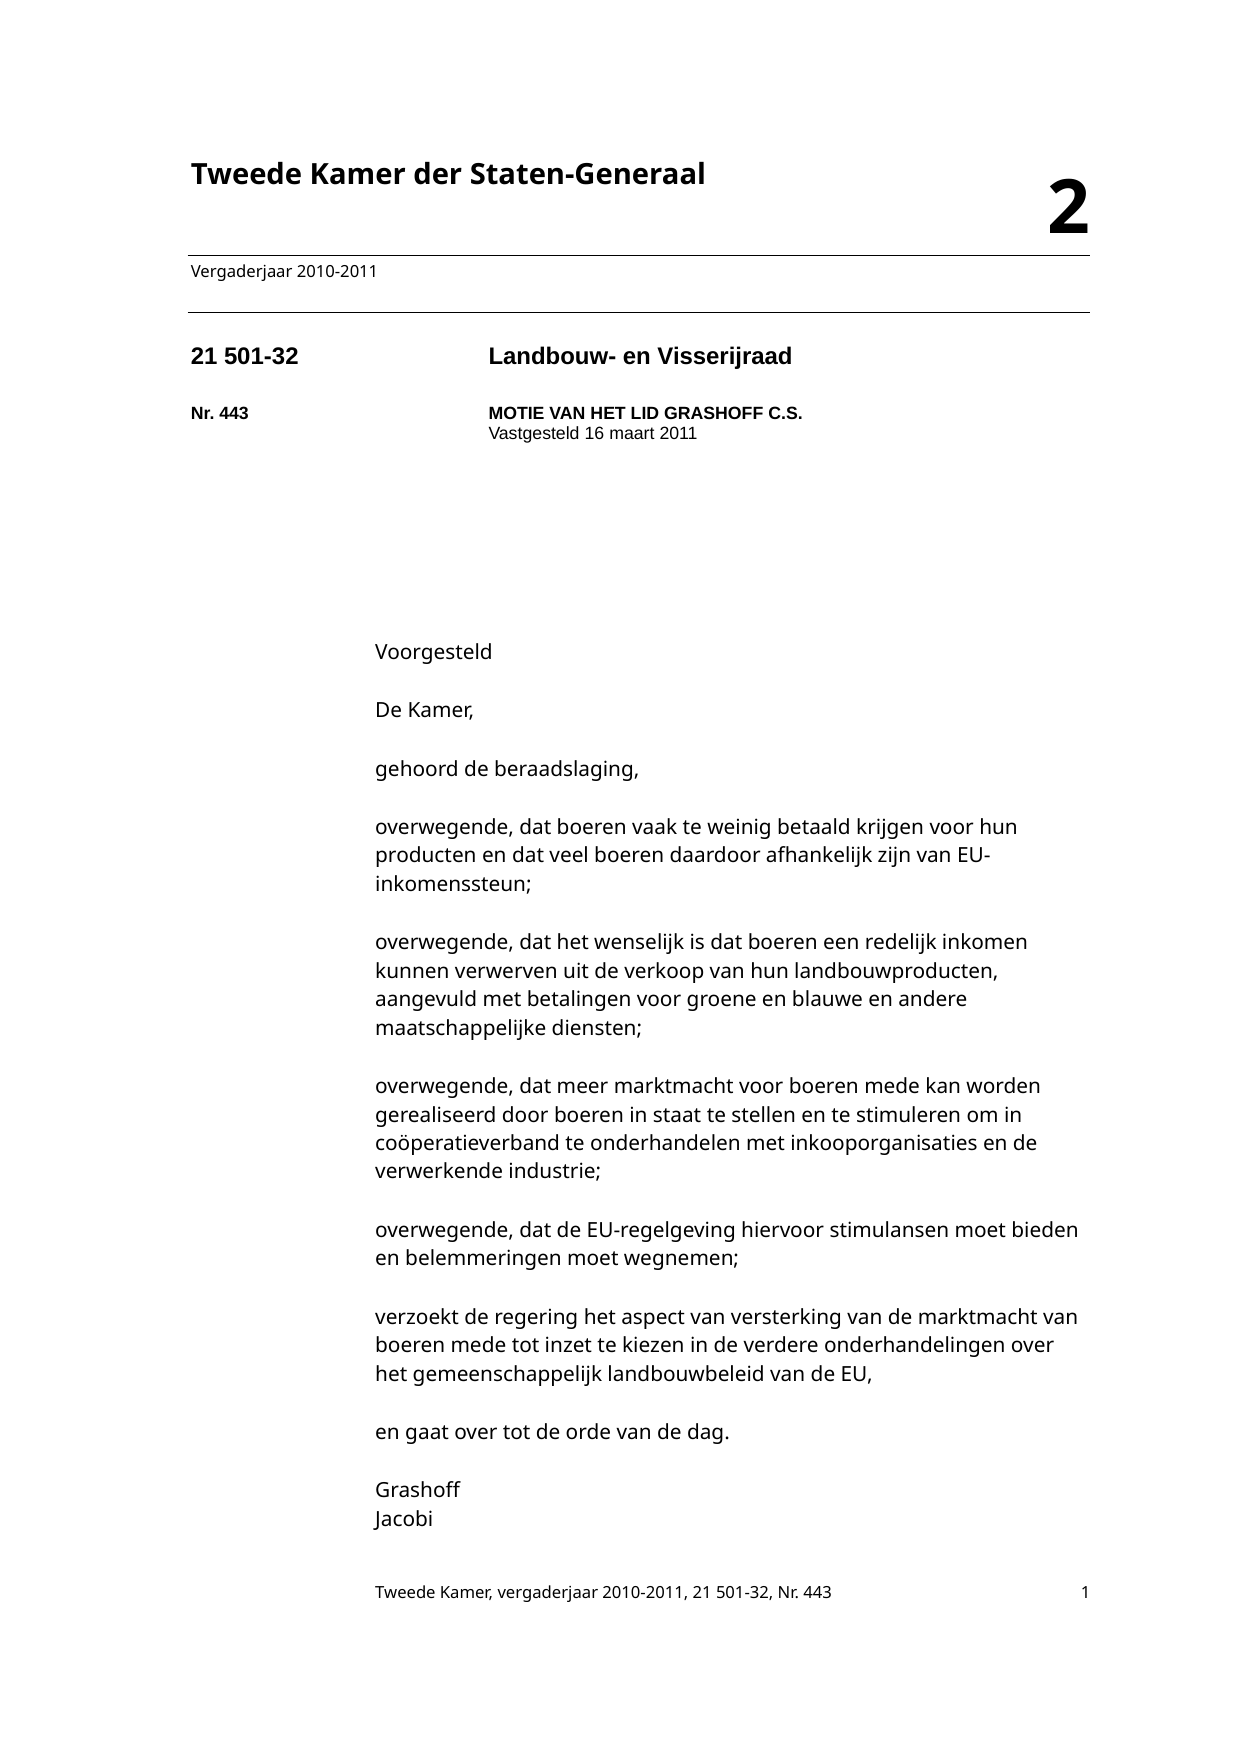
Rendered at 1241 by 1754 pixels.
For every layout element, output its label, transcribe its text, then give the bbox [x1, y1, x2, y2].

table_cell Landbouw- en Visserijraad [485, 339, 1090, 399]
text overwegende, dat het wenselijk is dat boeren een redelijk inkomen kunnen verwerven uit de verkoop van hun landbouwproducten, aangevuld met betalingen voor groene en blauwe en andere maatschappelijke diensten; [375, 927, 1090, 1041]
table_cell 21 501-32 [188, 339, 485, 399]
text en gaat over tot de orde van de dag. [375, 1417, 1090, 1446]
text overwegende, dat de EU-regelgeving hiervoor stimulansen moet bieden en belemmeringen moet wegnemen; [375, 1215, 1090, 1272]
text overwegende, dat boeren vaak te weinig betaald krijgen voor hun producten en dat veel boeren daardoor afhankelijk zijn van EU-inkomenssteun; [375, 812, 1090, 897]
table_cell Nr. 443 [188, 399, 485, 518]
text verzoekt de regering het aspect van versterking van de marktmacht van boeren mede tot inzet te kiezen in de verdere onderhandelingen over het gemeenschappelijk landbouwbeleid van de EU, [375, 1302, 1090, 1387]
table_cell [485, 256, 1090, 312]
table_cell [188, 313, 485, 339]
text Jacobi [375, 1504, 1090, 1532]
table_header Tweede Kamer der Staten-Generaal [188, 150, 909, 255]
text De Kamer, [375, 695, 1090, 724]
text Voorgesteld [375, 637, 1090, 665]
table_cell Vergaderjaar 2010-2011 [188, 256, 485, 312]
table_header 2 [910, 150, 1090, 255]
text gehoord de beraadslaging, [375, 754, 1090, 782]
text overwegende, dat meer marktmacht voor boeren mede kan worden gerealiseerd door boeren in staat te stellen en te stimuleren om in coöperatieverband te onderhandelen met inkooporganisaties en de verwerkende industrie; [375, 1071, 1090, 1185]
text Grashoff [375, 1476, 1090, 1504]
table_cell MOTIE VAN HET LID GRASHOFF C.S. Vastgesteld 16 maart 2011 [485, 399, 1090, 518]
table_cell [485, 313, 1090, 339]
